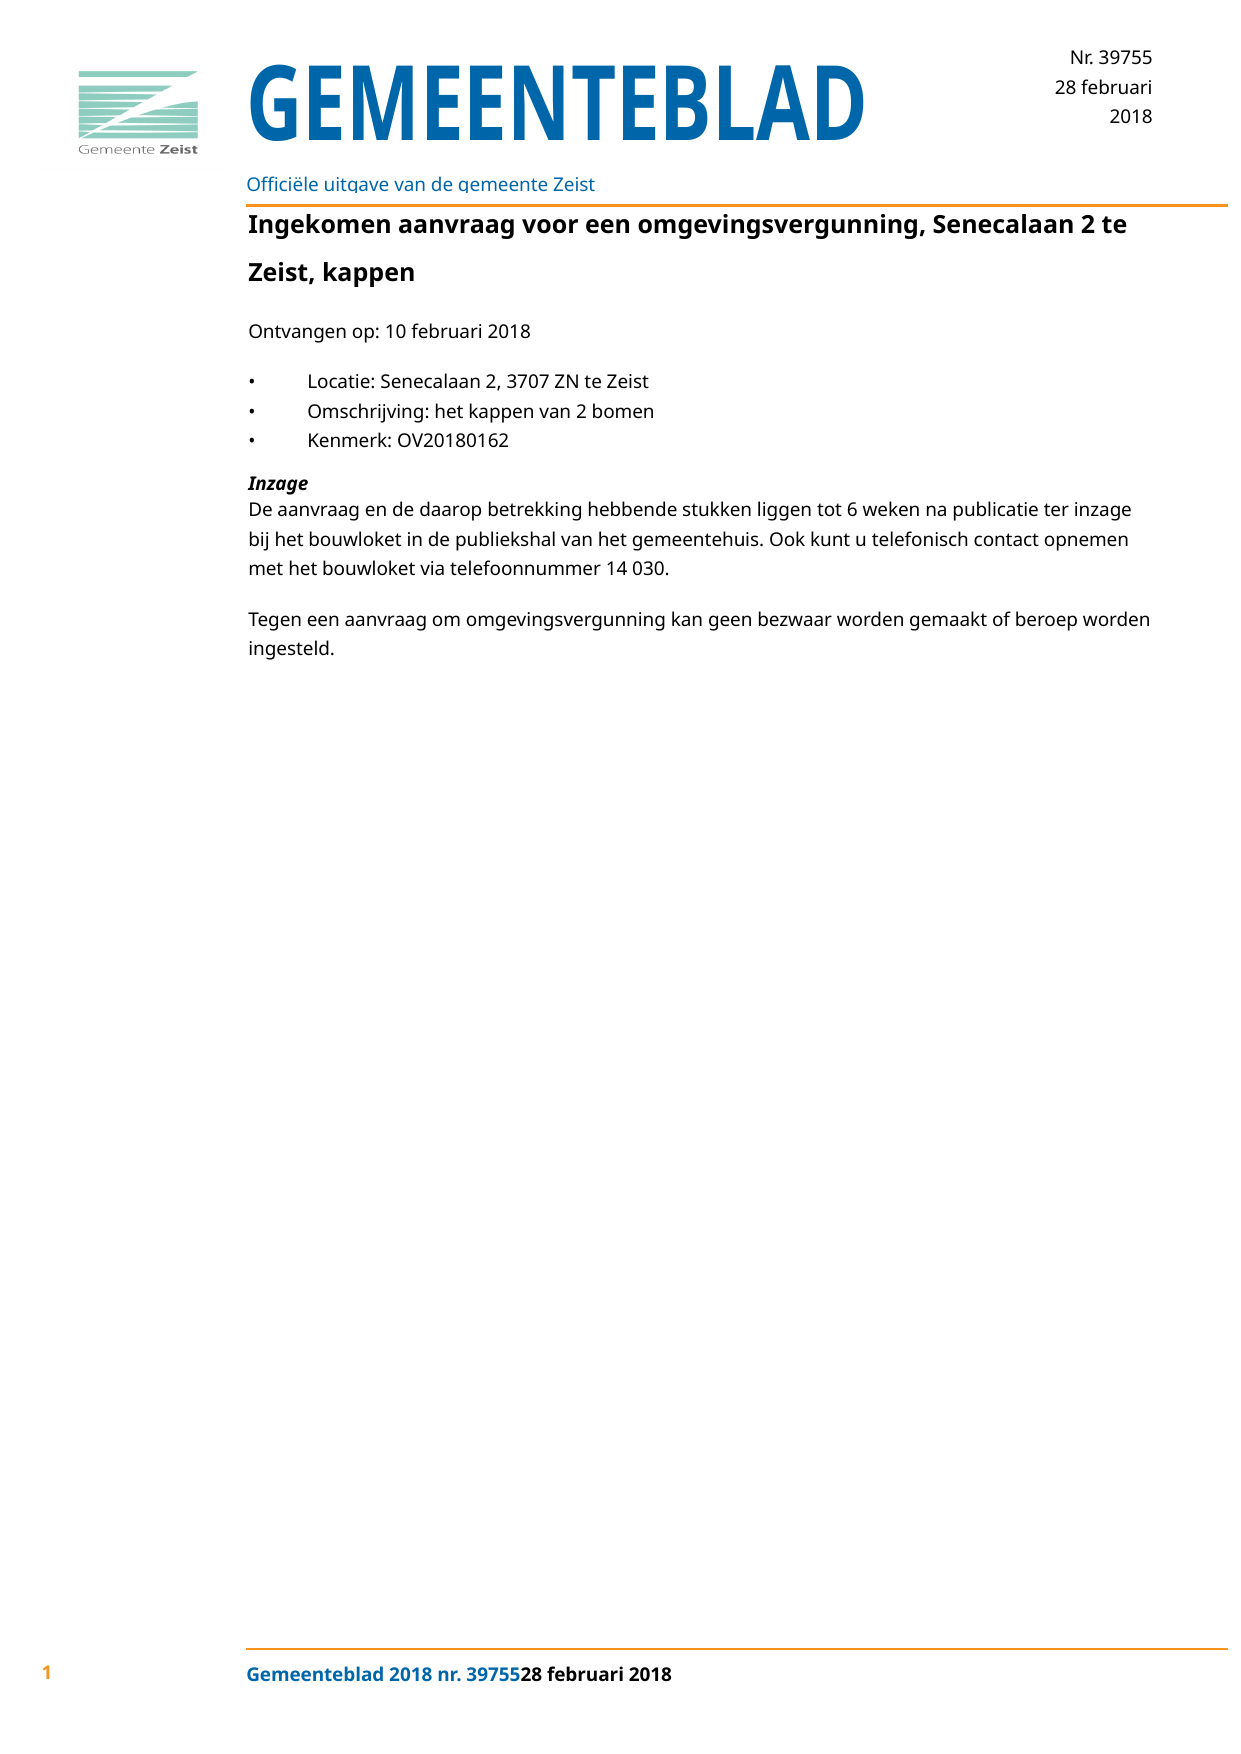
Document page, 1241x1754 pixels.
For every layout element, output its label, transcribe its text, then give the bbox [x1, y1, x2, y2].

list Omschrijving: het kappen van 2 bomen [248, 398, 1152, 424]
text Inzage [248, 471, 1152, 496]
text Ingekomen aanvraag voor een omgevingsvergunning, Senecalaan 2 te Zeist, kappen [248, 207, 1152, 288]
text Tegen een aanvraag om omgevingsvergunning kan geen bezwaar worden gemaakt of beroep worden ingesteld. [248, 606, 1152, 661]
text De aanvraag en de daarop betrekking hebbende stukken liggen tot 6 weken na publicatie ter inzage bij het bouwloket in de publiekshal van het gemeentehuis. Ook kunt u telefonisch contact opnemen met het bouwloket via telefoonnummer 14 030. [248, 496, 1152, 581]
list Kenmerk: OV20180162 [248, 427, 1152, 453]
text Ontvangen op: 10 februari 2018 [248, 318, 1152, 344]
list Locatie: Senecalaan 2, 3707 ZN te Zeist [248, 368, 1152, 394]
picture [41, 47, 231, 172]
